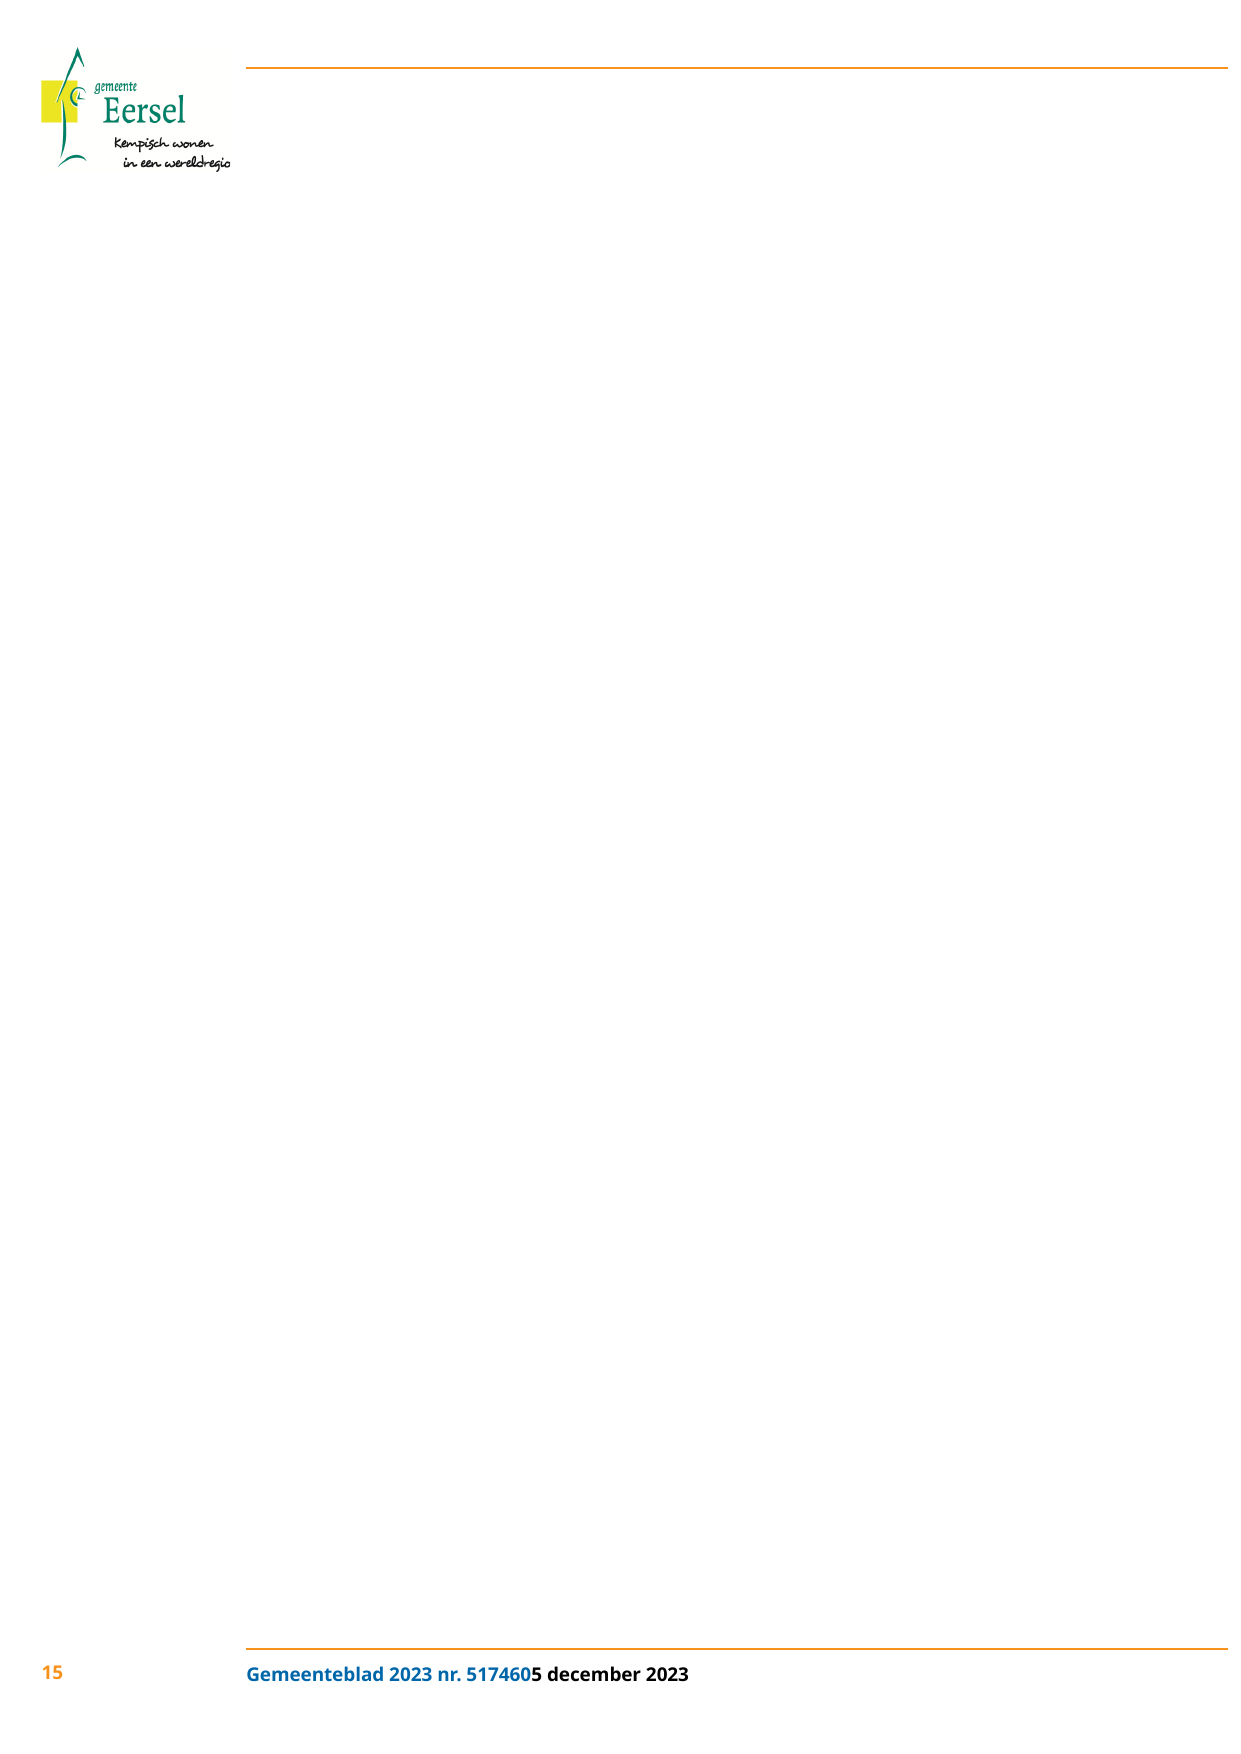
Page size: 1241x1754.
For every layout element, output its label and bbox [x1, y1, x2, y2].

picture [41, 47, 231, 172]
